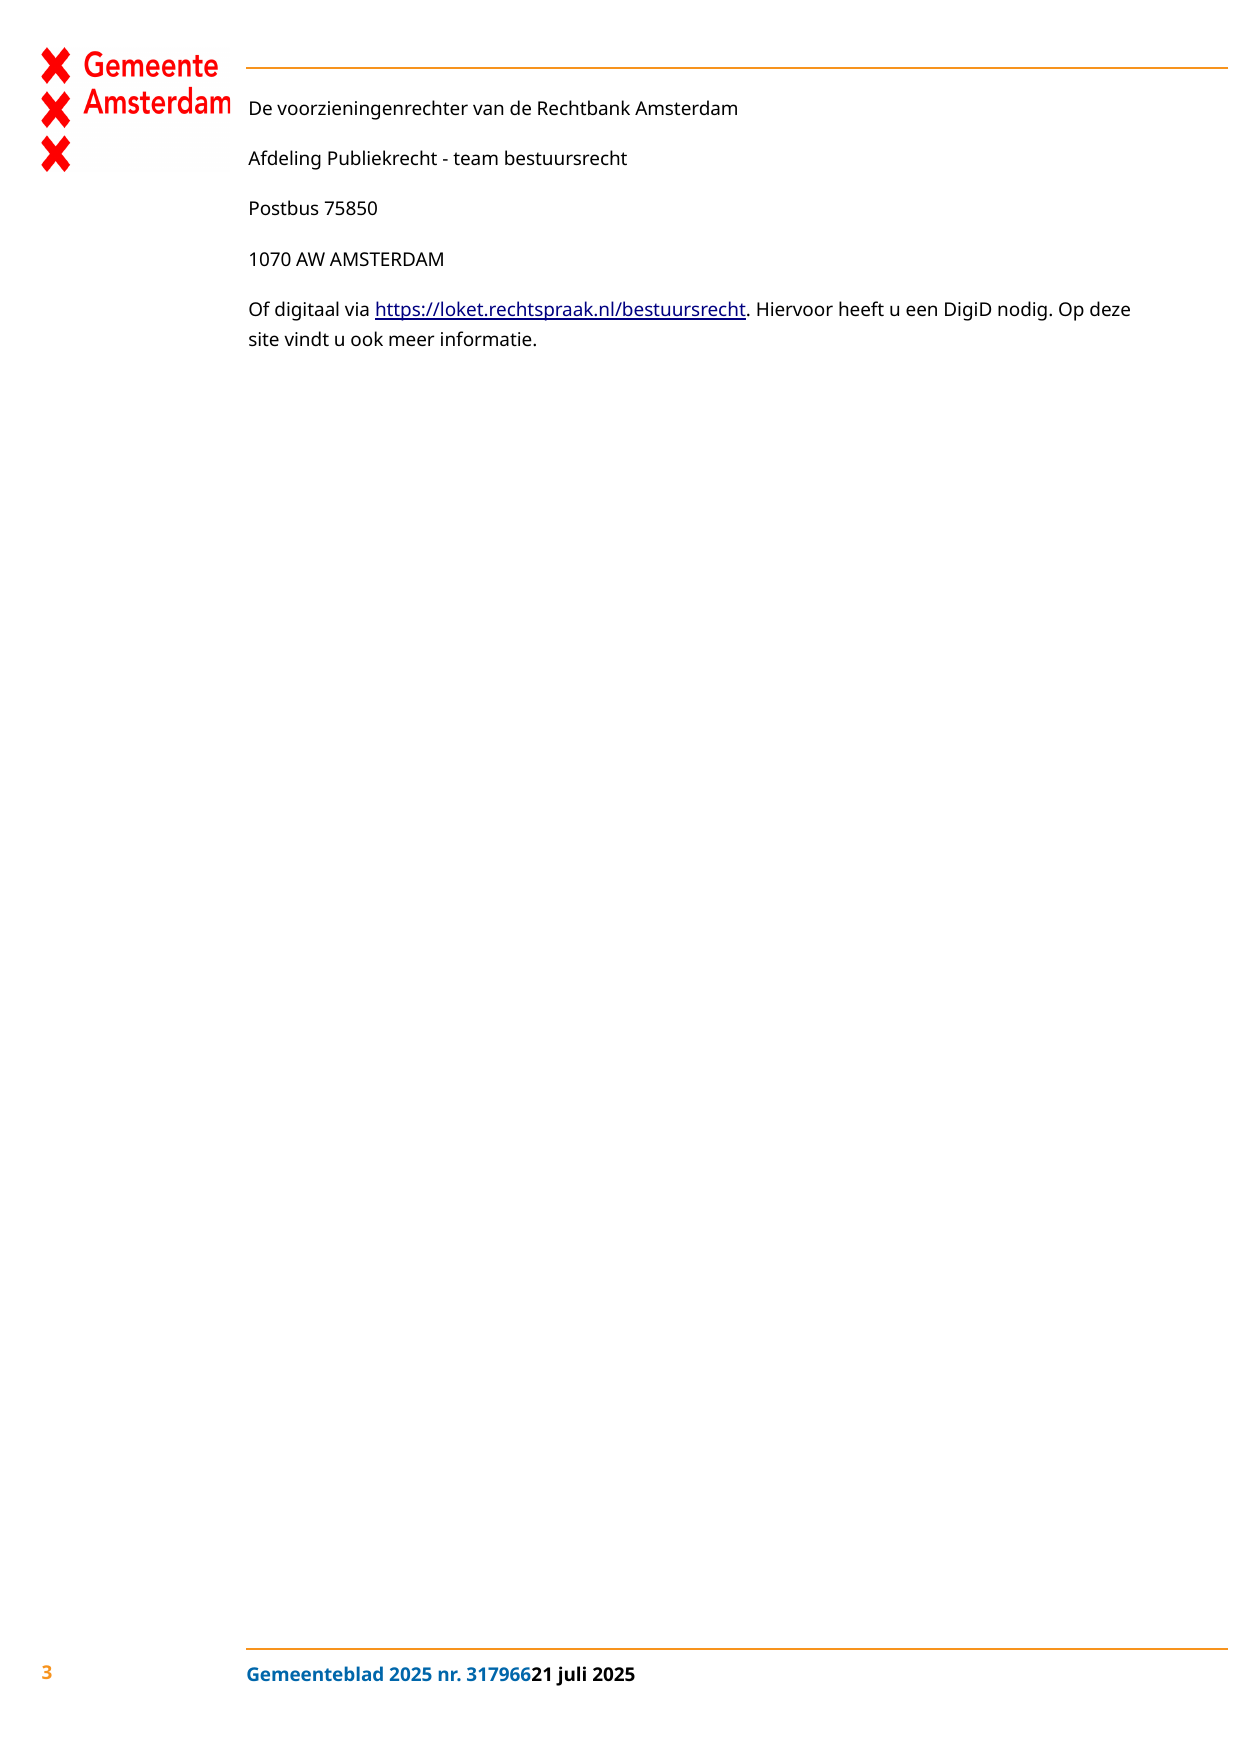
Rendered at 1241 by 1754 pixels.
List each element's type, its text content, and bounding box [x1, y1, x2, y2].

text 1070 AW AMSTERDAM [248, 246, 1152, 272]
text Postbus 75850 [248, 196, 1152, 221]
text Of digitaal via https://loket.rechtspraak.nl/bestuursrecht. Hiervoor heeft u een DigiD nodig. Op deze site vindt u ook meer informatie. [248, 296, 1152, 352]
text Afdeling Publiekrecht - team bestuursrecht [248, 145, 1152, 171]
text De voorzieningenrechter van de Rechtbank Amsterdam [248, 95, 1152, 121]
picture [41, 47, 231, 172]
